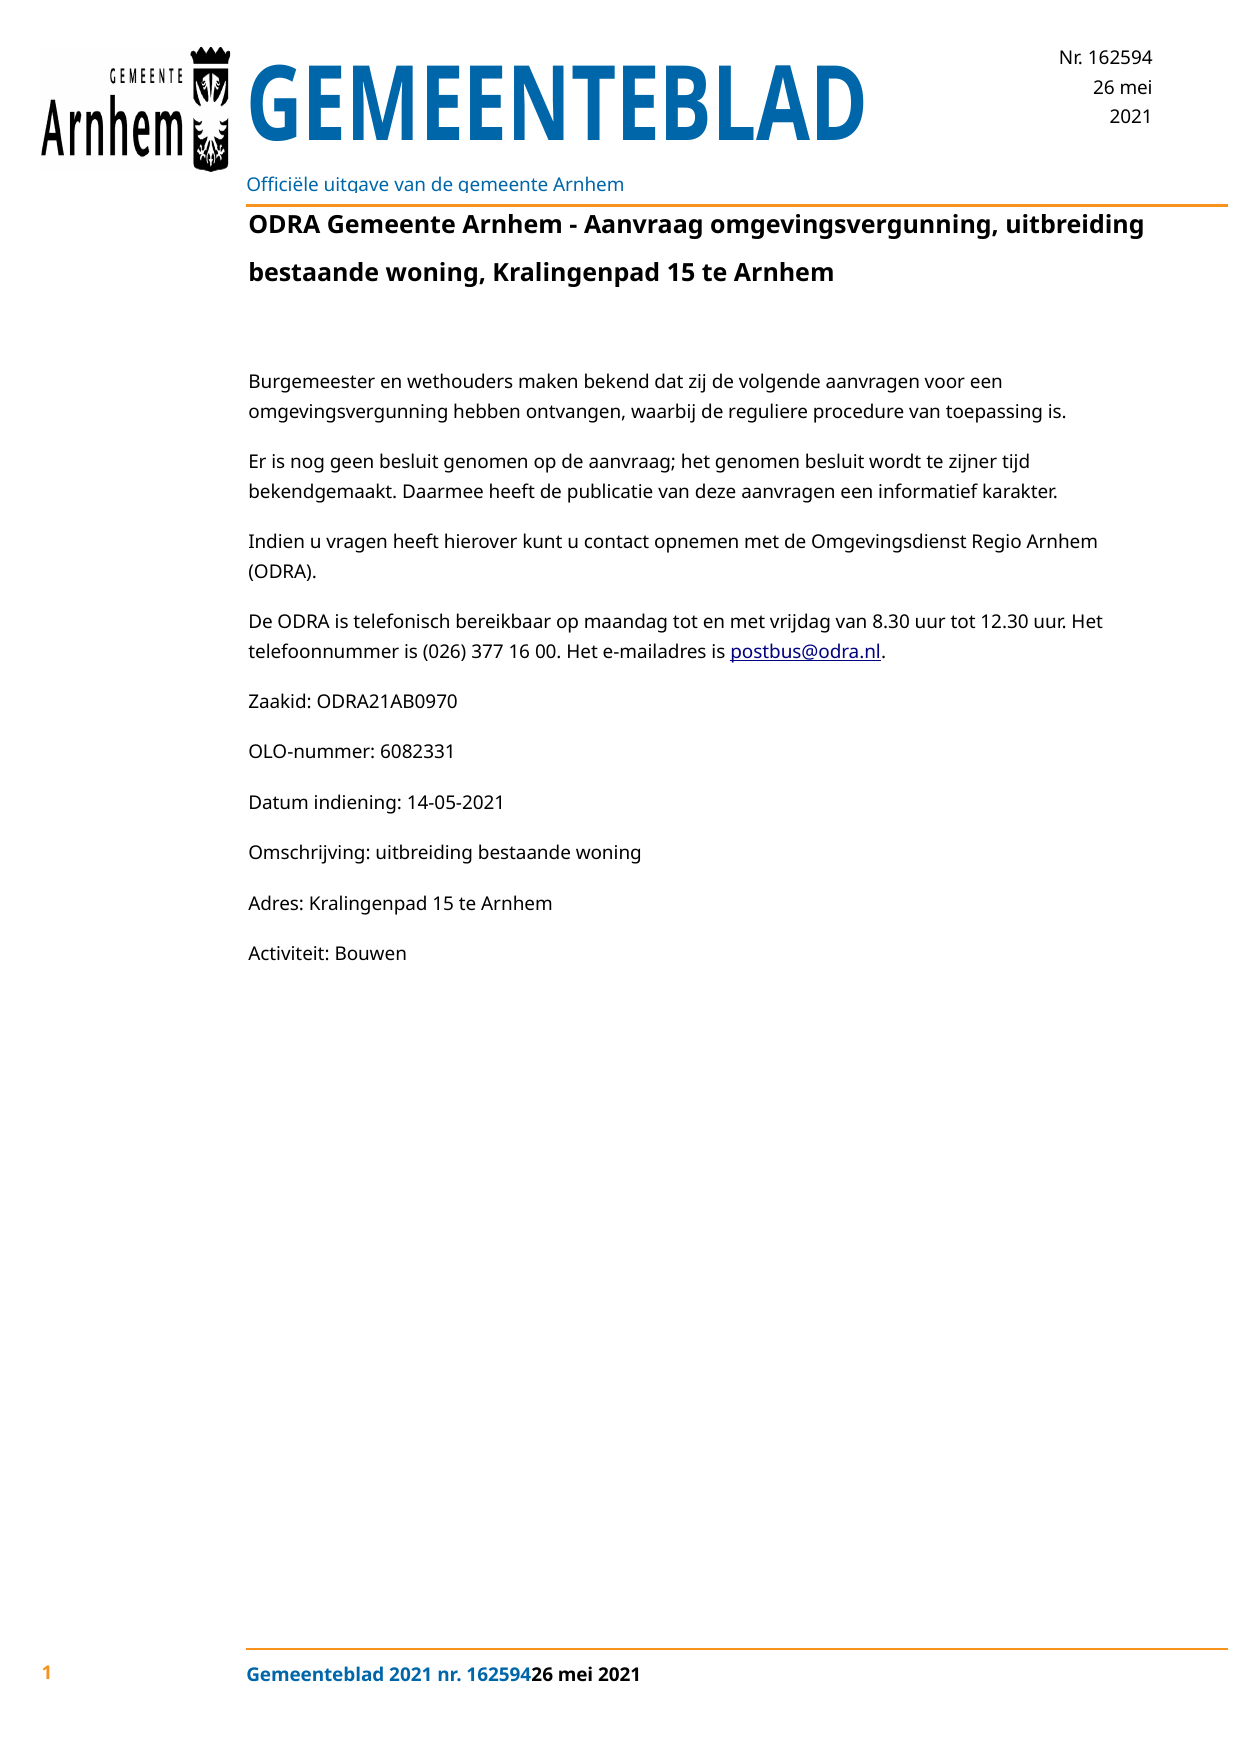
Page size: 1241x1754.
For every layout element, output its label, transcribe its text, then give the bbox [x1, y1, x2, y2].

text De ODRA is telefonisch bereikbaar op maandag tot en met vrijdag van 8.30 uur tot 12.30 uur. Het telefoonnummer is (026) 377 16 00. Het e-mailadres is postbus@odra.nl. [248, 608, 1152, 664]
text OLO-nummer: 6082331 [248, 739, 1152, 764]
picture [41, 47, 231, 172]
text Adres: Kralingenpad 15 te Arnhem [248, 890, 1152, 916]
text Omschrijving: uitbreiding bestaande woning [248, 839, 1152, 865]
text Er is nog geen besluit genomen op de aanvraag; het genomen besluit wordt te zijner tijd bekendgemaakt. Daarmee heeft de publicatie van deze aanvragen een informatief karakter. [248, 448, 1152, 504]
text Datum indiening: 14-05-2021 [248, 789, 1152, 815]
text ODRA Gemeente Arnhem - Aanvraag omgevingsvergunning, uitbreiding bestaande woning, Kralingenpad 15 te Arnhem [248, 207, 1152, 288]
text Indien u vragen heeft hierover kunt u contact opnemen met de Omgevingsdienst Regio Arnhem (ODRA). [248, 528, 1152, 584]
text Zaakid: ODRA21AB0970 [248, 688, 1152, 714]
text Burgemeester en wethouders maken bekend dat zij de volgende aanvragen voor een omgevingsvergunning hebben ontvangen, waarbij de reguliere procedure van toepassing is. [248, 368, 1152, 424]
text Activiteit: Bouwen [248, 940, 1152, 966]
